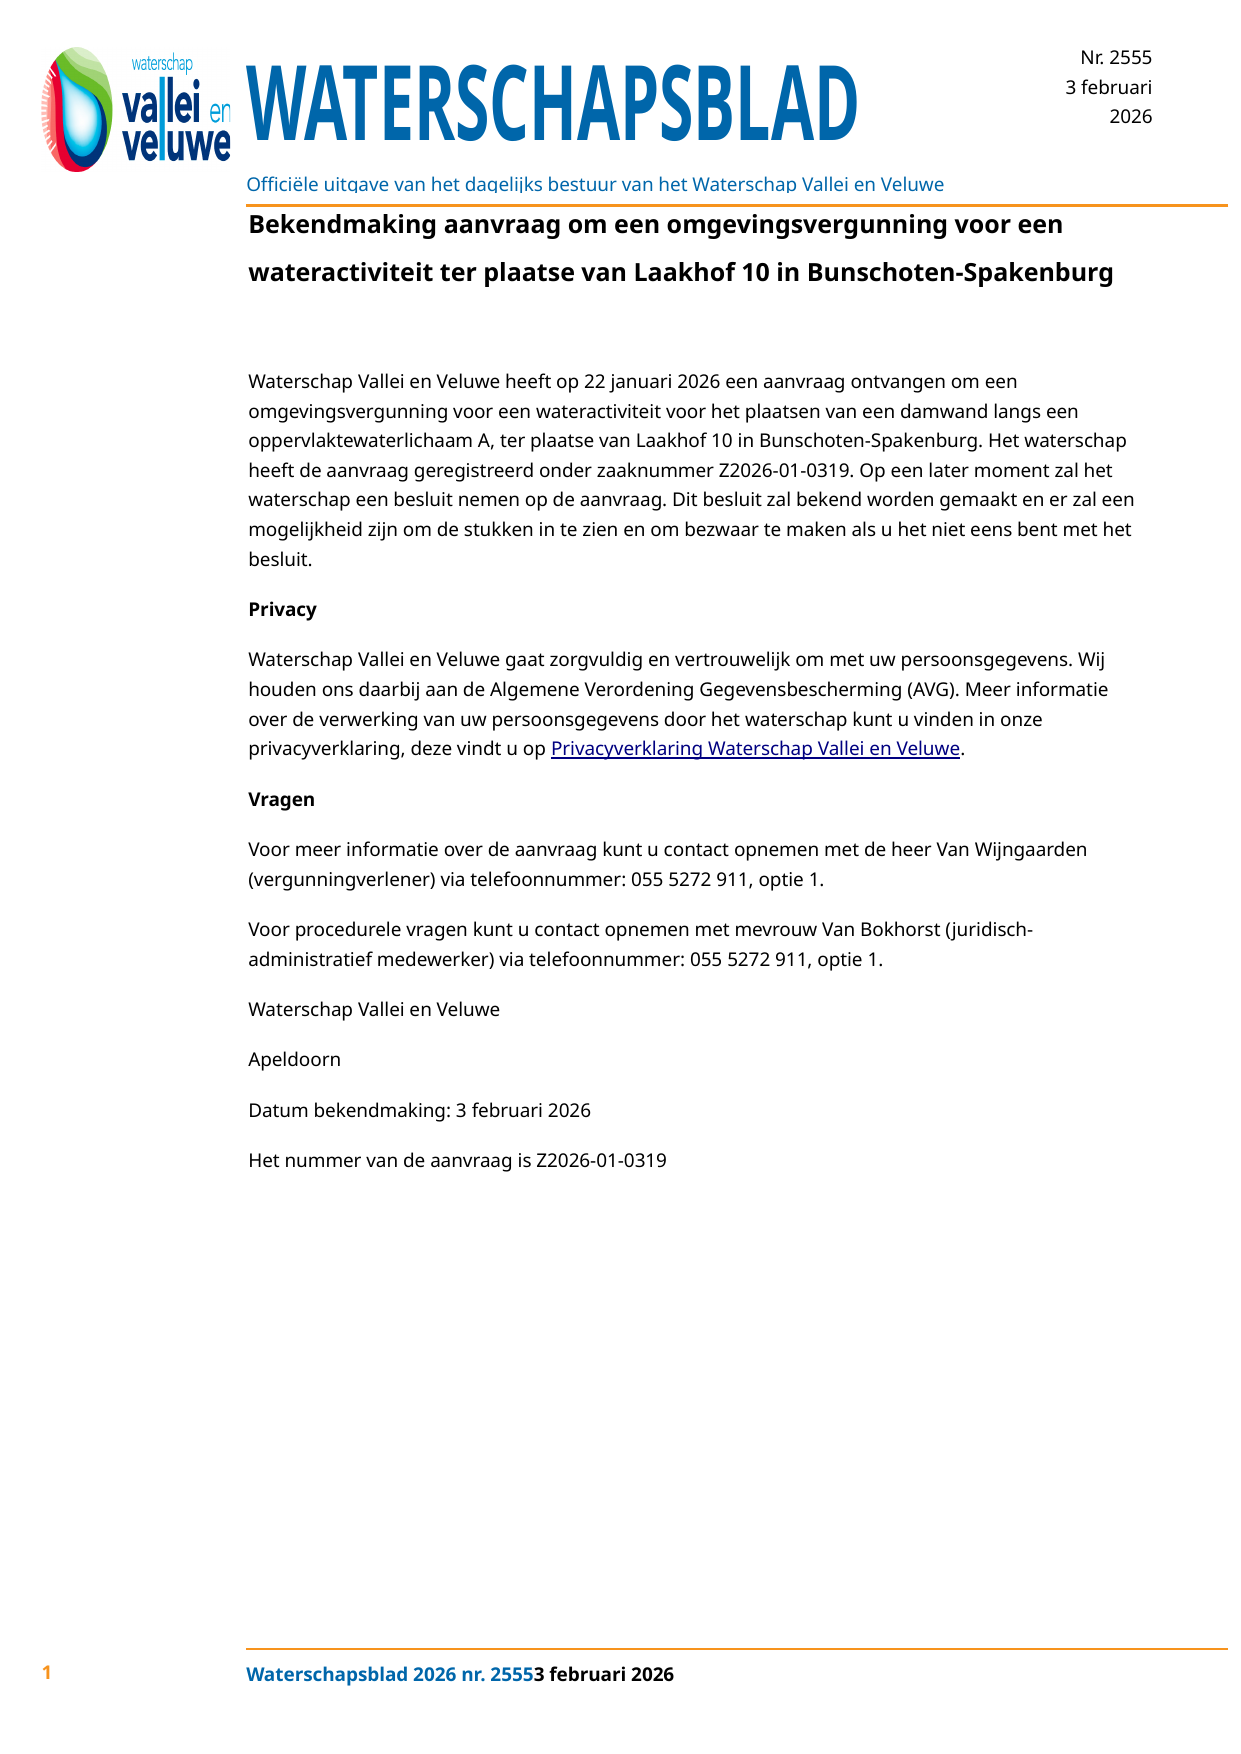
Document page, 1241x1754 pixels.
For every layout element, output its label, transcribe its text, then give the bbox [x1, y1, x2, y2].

text Waterschap Vallei en Veluwe heeft op 22 januari 2026 een aanvraag ontvangen om een omgevingsvergunning voor een wateractiviteit voor het plaatsen van een damwand langs een oppervlaktewaterlichaam A, ter plaatse van Laakhof 10 in Bunschoten-Spakenburg. Het waterschap heeft de aanvraag geregistreerd onder zaaknummer Z2026-01-0319. Op een later moment zal het waterschap een besluit nemen op de aanvraag. Dit besluit zal bekend worden gemaakt en er zal een mogelijkheid zijn om de stukken in te zien en om bezwaar te maken als u het niet eens bent met het besluit. [248, 368, 1152, 572]
text Datum bekendmaking: 3 februari 2026 [248, 1097, 1152, 1123]
text Privacy [248, 596, 1152, 622]
text Waterschap Vallei en Veluwe [248, 996, 1152, 1022]
text Apeldoorn [248, 1047, 1152, 1072]
text Het nummer van de aanvraag is Z2026-01-0319 [248, 1147, 1152, 1173]
text Voor procedurele vragen kunt u contact opnemen met mevrouw Van Bokhorst (juridisch-administratief medewerker) via telefoonnummer: 055 5272 911, optie 1. [248, 916, 1152, 972]
text Vragen [248, 786, 1152, 812]
text Bekendmaking aanvraag om een omgevingsvergunning voor een wateractiviteit ter plaatse van Laakhof 10 in Bunschoten-Spakenburg [248, 207, 1152, 288]
text Waterschap Vallei en Veluwe gaat zorgvuldig en vertrouwelijk om met uw persoonsgegevens. Wij houden ons daarbij aan de Algemene Verordening Gegevensbescherming (AVG). Meer informatie over de verwerking van uw persoonsgegevens door het waterschap kunt u vinden in onze privacyverklaring, deze vindt u op Privacyverklaring Waterschap Vallei en Veluwe. [248, 647, 1152, 761]
text Voor meer informatie over de aanvraag kunt u contact opnemen met de heer Van Wijngaarden (vergunningverlener) via telefoonnummer: 055 5272 911, optie 1. [248, 836, 1152, 892]
picture [41, 47, 231, 172]
